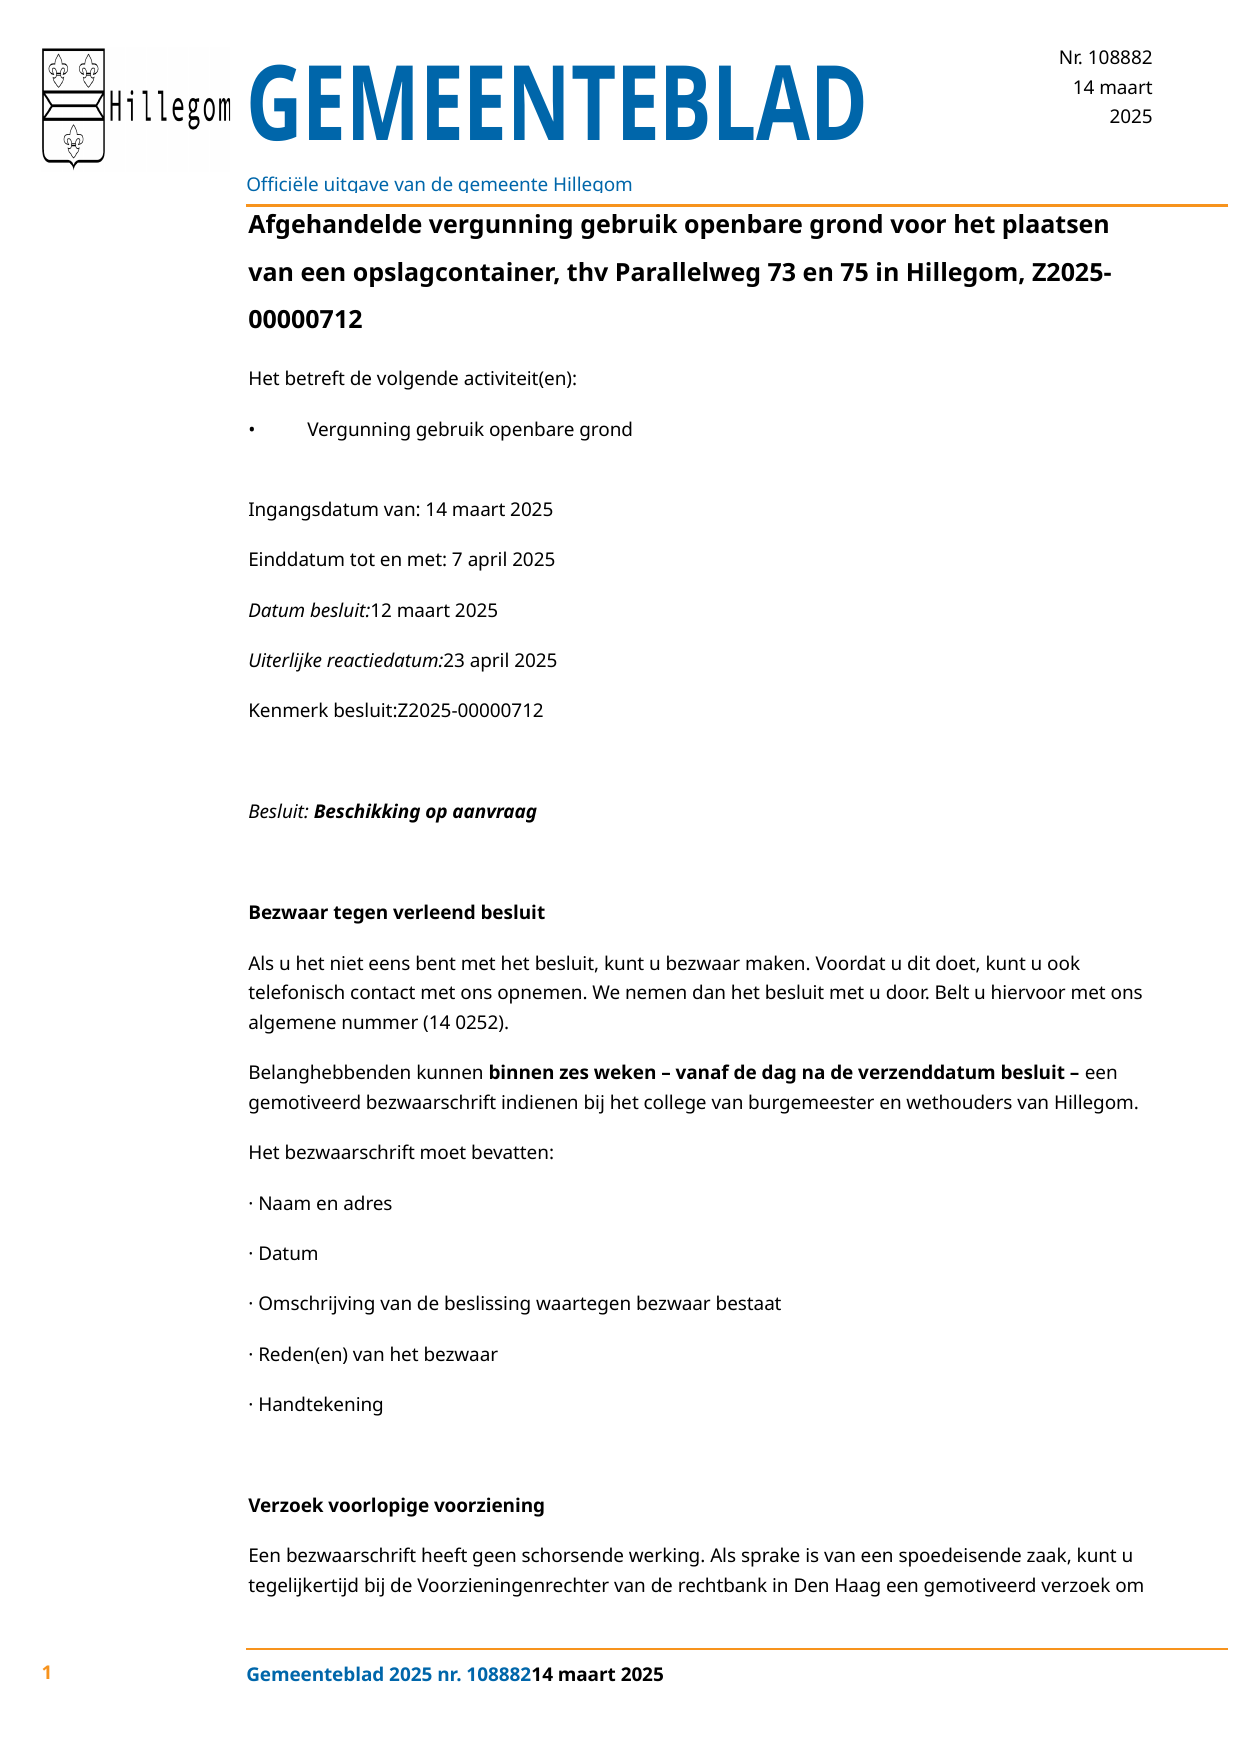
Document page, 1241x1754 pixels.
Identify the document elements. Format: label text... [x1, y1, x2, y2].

text Ingangsdatum van: 14 maart 2025 [248, 496, 1152, 522]
text · Omschrijving van de beslissing waartegen bezwaar bestaat [248, 1291, 1152, 1316]
text · Datum [248, 1240, 1152, 1266]
text Het betreft de volgende activiteit(en): [248, 366, 1152, 391]
text Als u het niet eens bent met het besluit, kunt u bezwaar maken. Voordat u dit doet, kunt u ook telefonisch contact met ons opnemen. We nemen dan het besluit met u door. Belt u hiervoor met ons algemene nummer (14 0252). [248, 950, 1152, 1034]
text Verzoek voorlopige voorziening [248, 1492, 1152, 1518]
text Bezwaar tegen verleend besluit [248, 899, 1152, 925]
text · Handtekening [248, 1391, 1152, 1417]
list Vergunning gebruik openbare grond [248, 416, 1152, 442]
text Kenmerk besluit:Z2025-00000712 [248, 698, 1152, 723]
text Belanghebbenden kunnen binnen zes weken – vanaf de dag na de verzenddatum besluit – een gemotiveerd bezwaarschrift indienen bij het college van burgemeester en wethouders van Hillegom. [248, 1059, 1152, 1114]
text Besluit: Beschikking op aanvraag [248, 798, 1152, 824]
picture [41, 47, 231, 172]
text Datum besluit:12 maart 2025 [248, 597, 1152, 622]
text · Reden(en) van het bezwaar [248, 1341, 1152, 1367]
text Een bezwaarschrift heeft geen schorsende werking. Als sprake is van een spoedeisende zaak, kunt u tegelijkertijd bij de Voorzieningenrechter van de rechtbank in Den Haag een gemotiveerd verzoek om [248, 1543, 1152, 1598]
text Afgehandelde vergunning gebruik openbare grond voor het plaatsen van een opslagcontainer, thv Parallelweg 73 en 75 in Hillegom, Z2025-00000712 [248, 207, 1152, 336]
text Het bezwaarschrift moet bevatten: [248, 1139, 1152, 1165]
text Einddatum tot en met: 7 april 2025 [248, 546, 1152, 572]
text Uiterlijke reactiedatum:23 april 2025 [248, 647, 1152, 673]
text · Naam en adres [248, 1190, 1152, 1215]
